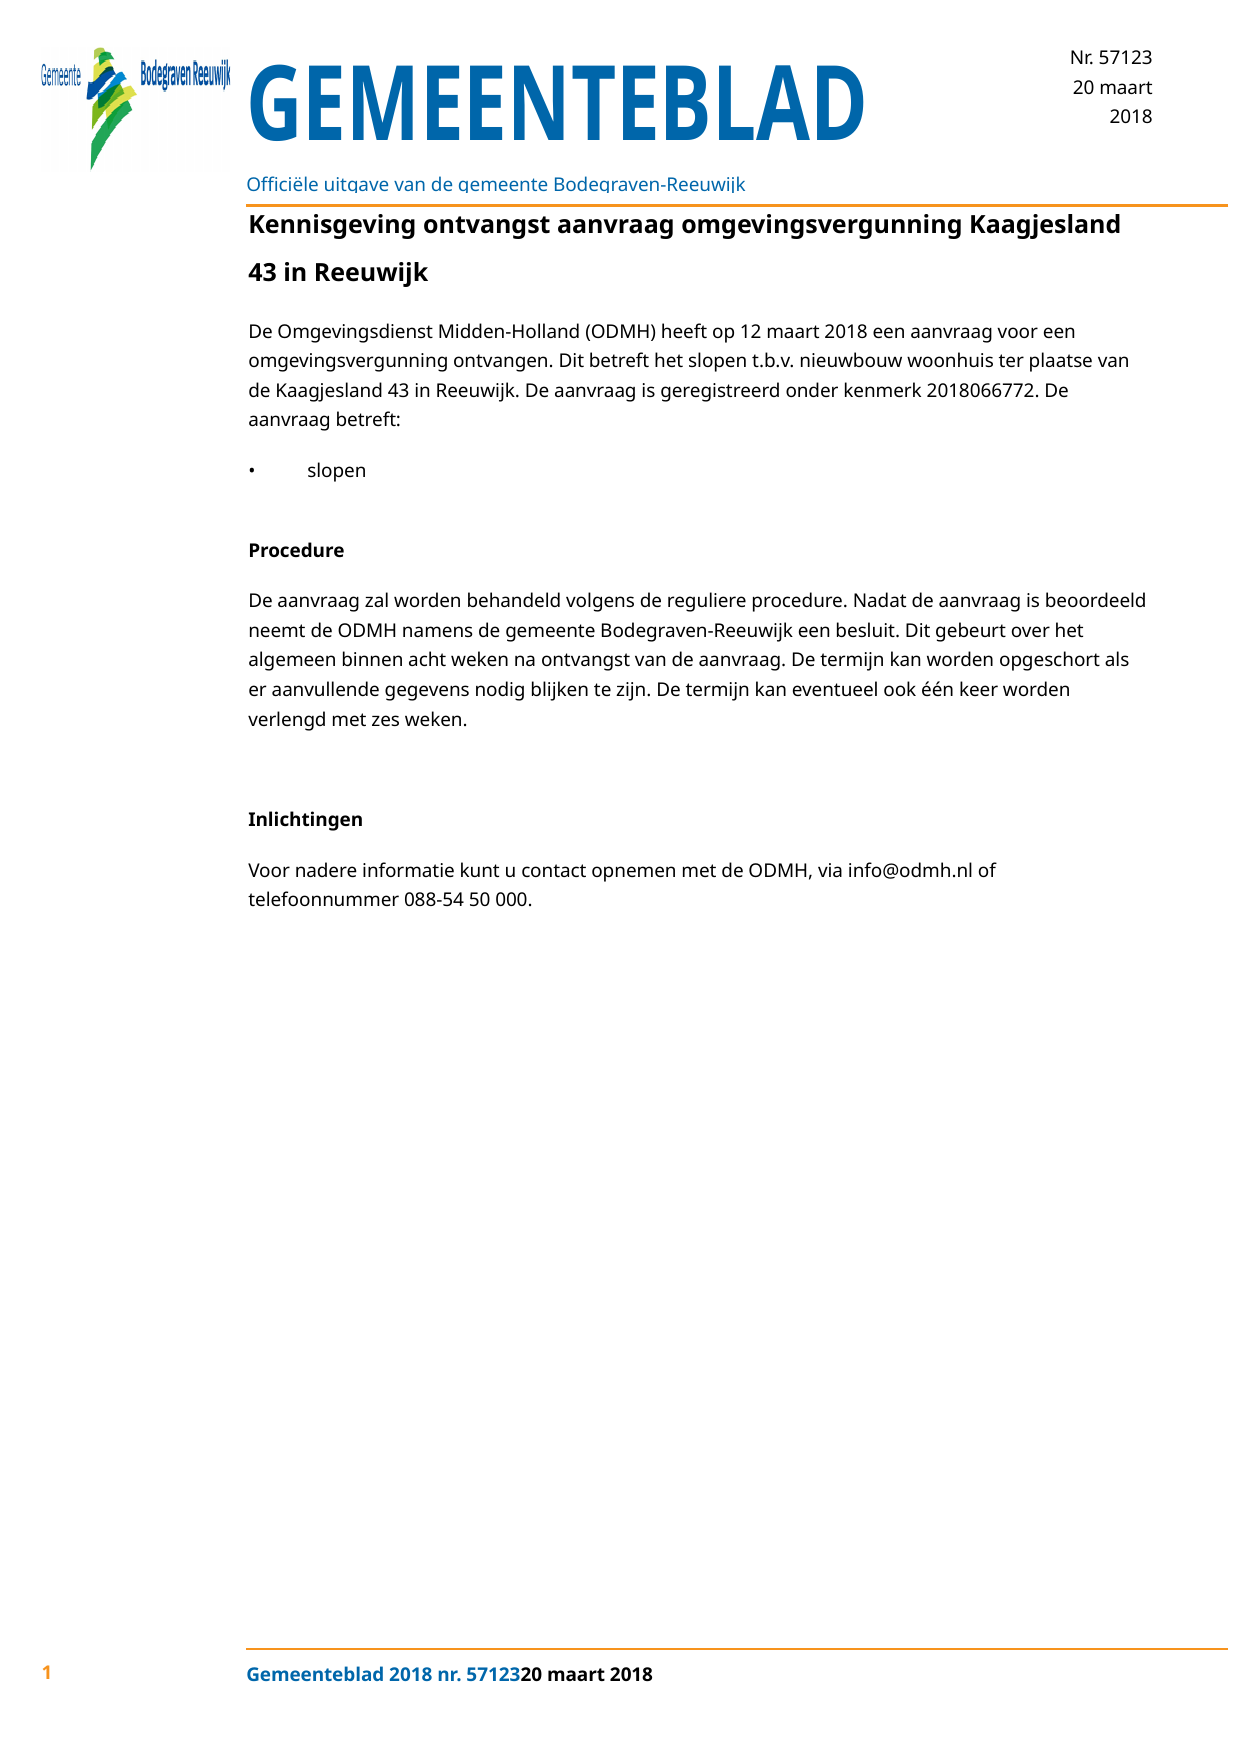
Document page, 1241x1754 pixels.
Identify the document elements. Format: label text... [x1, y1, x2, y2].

picture [41, 47, 231, 172]
text Voor nadere informatie kunt u contact opnemen met de ODMH, via info@odmh.nl of telefoonnummer 088-54 50 000. [248, 857, 1152, 912]
text Kennisgeving ontvangst aanvraag omgevingsvergunning Kaagjesland 43 in Reeuwijk [248, 207, 1152, 288]
text Procedure [248, 537, 1152, 563]
list slopen [248, 457, 1152, 483]
text De Omgevingsdienst Midden-Holland (ODMH) heeft op 12 maart 2018 een aanvraag voor een omgevingsvergunning ontvangen. Dit betreft het slopen t.b.v. nieuwbouw woonhuis ter plaatse van de Kaagjesland 43 in Reeuwijk. De aanvraag is geregistreerd onder kenmerk 2018066772. De aanvraag betreft: [248, 318, 1152, 432]
text Inlichtingen [248, 807, 1152, 832]
text De aanvraag zal worden behandeld volgens de reguliere procedure. Nadat de aanvraag is beoordeeld neemt de ODMH namens de gemeente Bodegraven-Reeuwijk een besluit. Dit gebeurt over het algemeen binnen acht weken na ontvangst van de aanvraag. De termijn kan worden opgeschort als er aanvullende gegevens nodig blijken te zijn. De termijn kan eventueel ook één keer worden verlengd met zes weken. [248, 587, 1152, 732]
